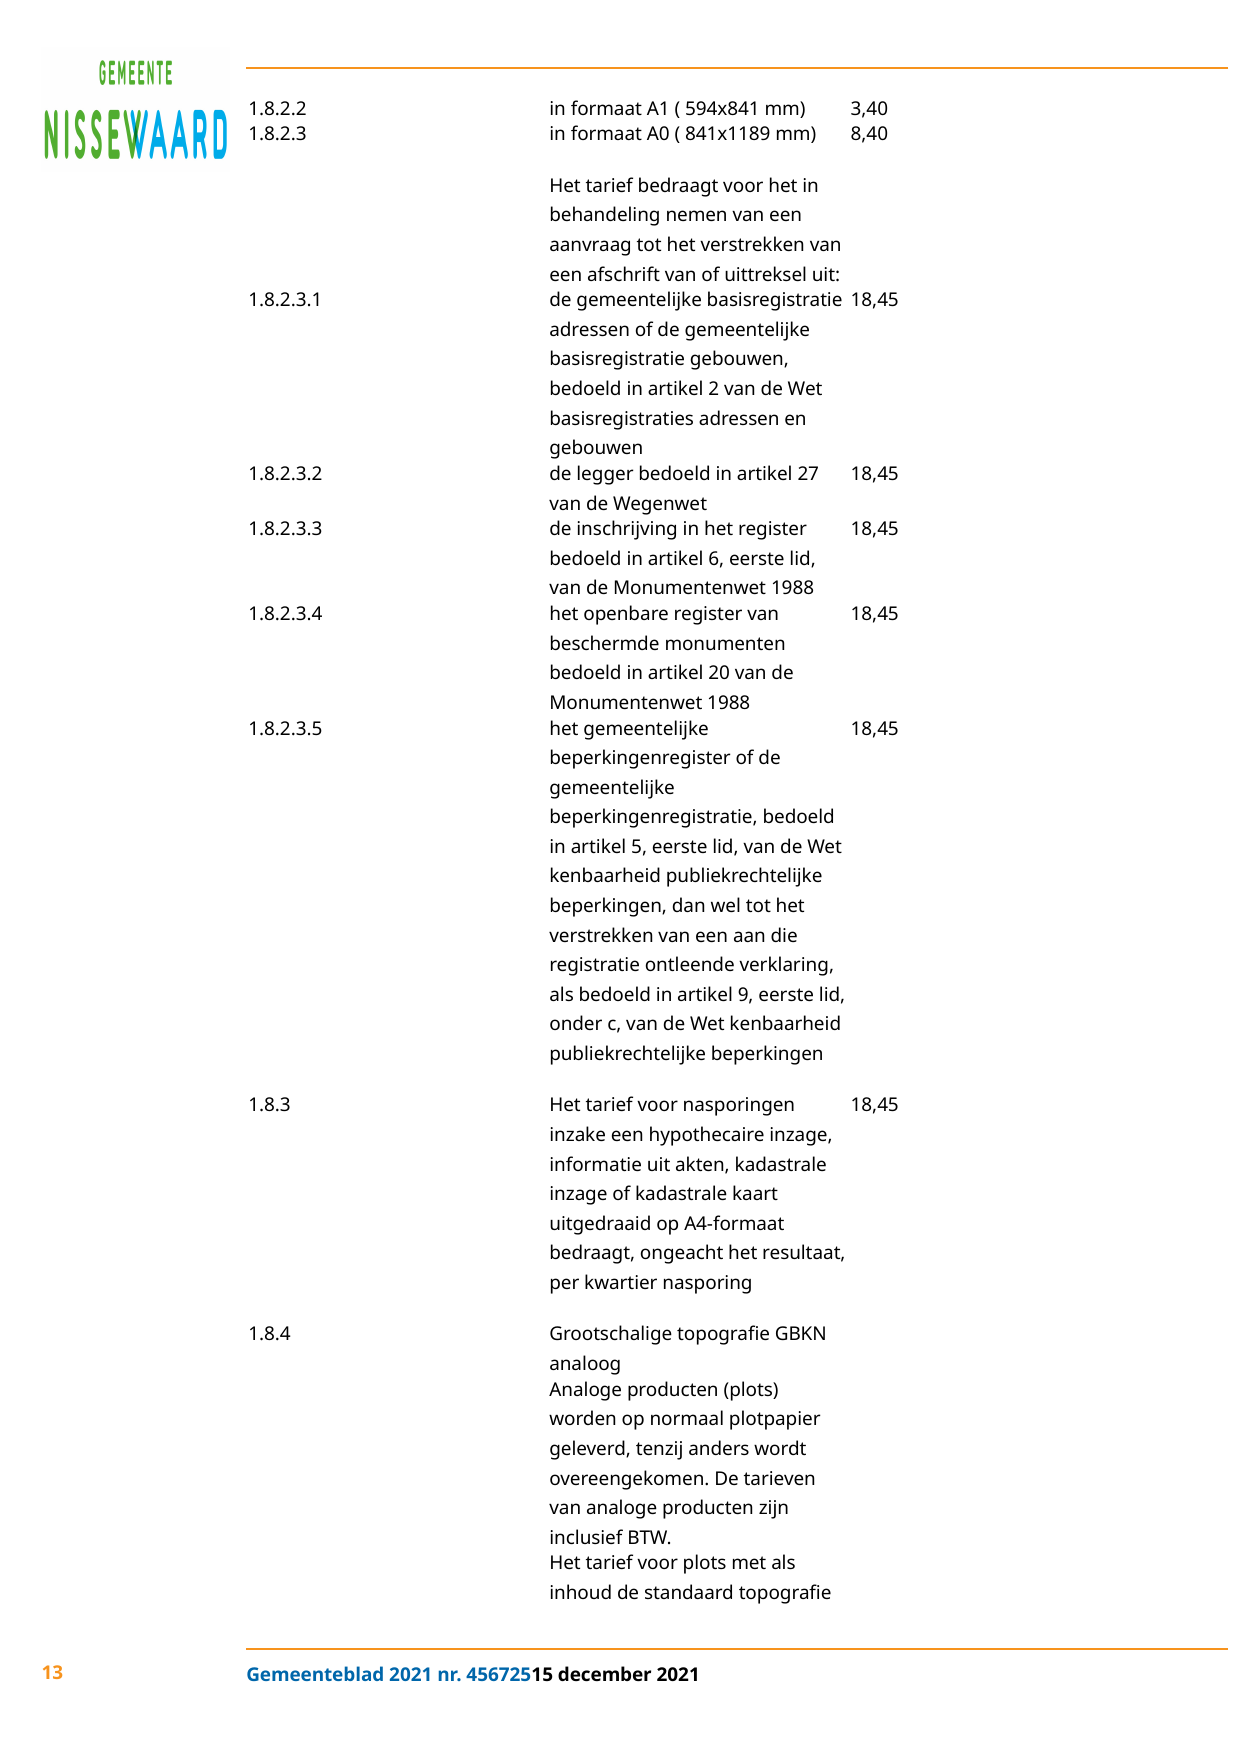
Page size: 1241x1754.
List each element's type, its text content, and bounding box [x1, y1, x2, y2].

table_cell [850, 1321, 1152, 1376]
table_cell 18,45 [850, 715, 1152, 1066]
table_cell 1.8.2.2 [248, 95, 549, 121]
table_cell [549, 146, 850, 172]
table_cell [248, 146, 549, 172]
table_cell Analoge producten (plots) worden op normaal plotpapier geleverd, tenzij anders wordt overeengekomen. De tarieven van analoge producten zijn inclusief BTW. [549, 1376, 850, 1549]
table_cell 1.8.2.3 [248, 121, 549, 146]
table_cell 18,45 [850, 286, 1152, 460]
table_cell de legger bedoeld in artikel 27 van de Wegenwet [549, 460, 850, 515]
table_cell [248, 1295, 549, 1321]
table_cell het gemeentelijke beperkingenregister of de gemeentelijke beperkingenregistratie, bedoeld in artikel 5, eerste lid, van de Wet kenbaarheid publiekrechtelijke beperkingen, dan wel tot het verstrekken van een aan die registratie ontleende verklaring, als bedoeld in artikel 9, eerste lid, onder c, van de Wet kenbaarheid publiekrechtelijke beperkingen [549, 715, 850, 1066]
table_cell [248, 172, 549, 286]
table_cell in formaat A0 ( 841x1189 mm) [549, 121, 850, 146]
table_cell Het tarief voor plots met als inhoud de standaard topografie [549, 1550, 850, 1605]
table_cell de gemeentelijke basisregistratie adressen of de gemeentelijke basisregistratie gebouwen, bedoeld in artikel 2 van de Wet basisregistraties adressen en gebouwen [549, 286, 850, 460]
table_cell [549, 1066, 850, 1092]
table_cell de inschrijving in het register bedoeld in artikel 6, eerste lid, van de Monumentenwet 1988 [549, 515, 850, 600]
table_cell [850, 1550, 1152, 1605]
table_cell 1.8.2.3.5 [248, 715, 549, 1066]
table_cell [248, 1550, 549, 1605]
table_cell [850, 146, 1152, 172]
table_cell [549, 1295, 850, 1321]
table_cell [248, 1376, 549, 1549]
table_cell [850, 1066, 1152, 1092]
table_cell 18,45 [850, 515, 1152, 600]
table_cell 8,40 [850, 121, 1152, 146]
table_cell Het tarief voor nasporingen inzake een hypothecaire inzage, informatie uit akten, kadastrale inzage of kadastrale kaart uitgedraaid op A4-formaat bedraagt, ongeacht het resultaat, per kwartier nasporing [549, 1092, 850, 1295]
table_cell Het tarief bedraagt voor het in behandeling nemen van een aanvraag tot het verstrekken van een afschrift van of uittreksel uit: [549, 172, 850, 286]
table_cell het openbare register van beschermde monumenten bedoeld in artikel 20 van de Monumentenwet 1988 [549, 600, 850, 715]
table_cell [850, 1295, 1152, 1321]
table_cell 3,40 [850, 95, 1152, 121]
table_cell 1.8.2.3.1 [248, 286, 549, 460]
table_cell 18,45 [850, 460, 1152, 515]
table_cell in formaat A1 ( 594x841 mm) [549, 95, 850, 121]
table_cell 1.8.2.3.3 [248, 515, 549, 600]
table_cell 1.8.2.3.4 [248, 600, 549, 715]
table_cell 18,45 [850, 1092, 1152, 1295]
table_cell Grootschalige topografie GBKN analoog [549, 1321, 850, 1376]
table_cell 18,45 [850, 600, 1152, 715]
table_cell [248, 1066, 549, 1092]
table_cell 1.8.4 [248, 1321, 549, 1376]
table_cell [850, 172, 1152, 286]
table_cell [850, 1376, 1152, 1549]
table_cell 1.8.2.3.2 [248, 460, 549, 515]
table_cell 1.8.3 [248, 1092, 549, 1295]
picture [41, 47, 231, 172]
